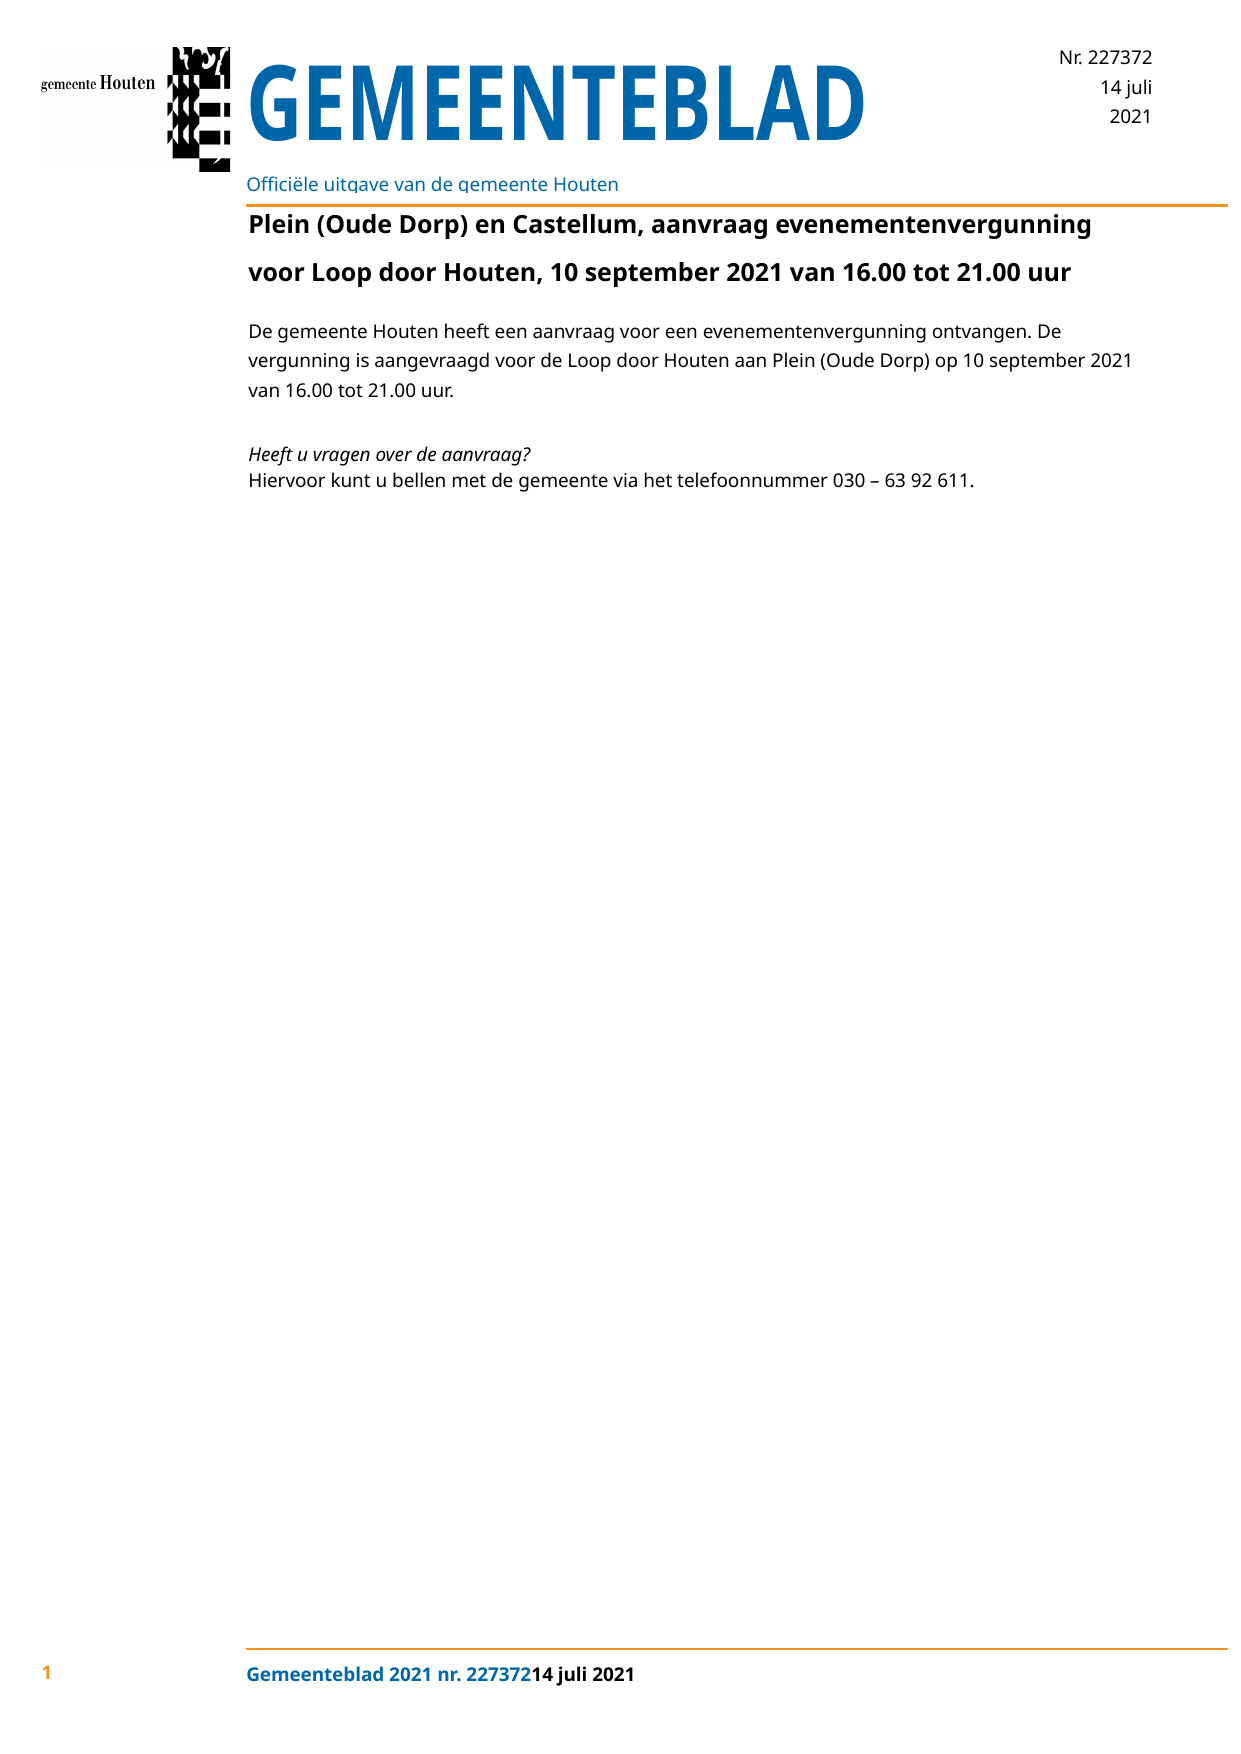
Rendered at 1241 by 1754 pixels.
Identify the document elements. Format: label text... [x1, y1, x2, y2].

text Hiervoor kunt u bellen met de gemeente via het telefoonnummer 030 – 63 92 611. [248, 467, 1152, 492]
text De gemeente Houten heeft een aanvraag voor een evenementenvergunning ontvangen. De vergunning is aangevraagd voor de Loop door Houten aan Plein (Oude Dorp) op 10 september 2021 van 16.00 tot 21.00 uur. [248, 318, 1152, 403]
text Heeft u vragen over de aanvraag? [248, 441, 1152, 467]
text Plein (Oude Dorp) en Castellum, aanvraag evenementenvergunning voor Loop door Houten, 10 september 2021 van 16.00 tot 21.00 uur [248, 207, 1152, 288]
picture [41, 47, 231, 172]
